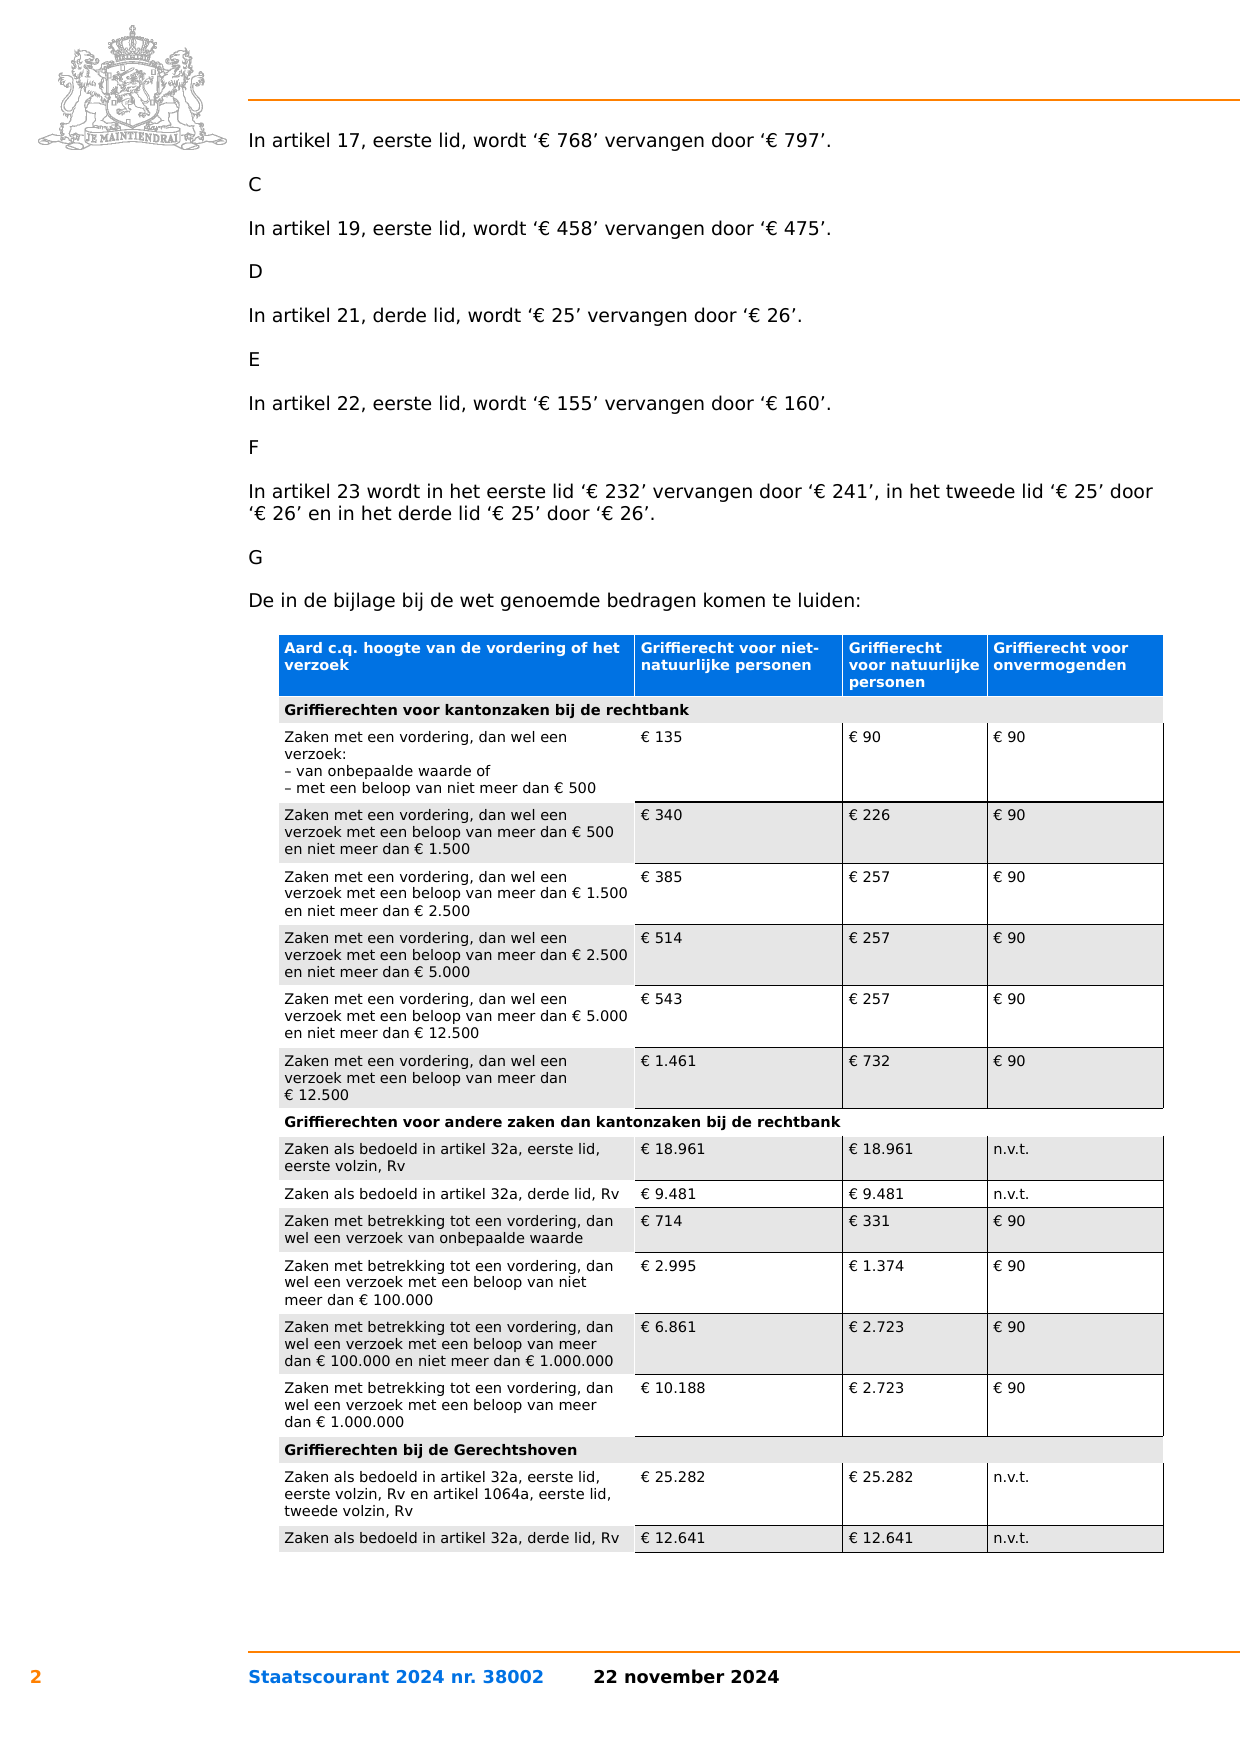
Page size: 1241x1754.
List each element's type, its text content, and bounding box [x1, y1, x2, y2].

table_cell € 90 [988, 864, 1163, 924]
table_cell Zaken met een vordering, dan wel een verzoek: – van onbepaalde waarde of – met een beloop van niet meer dan € 500 [279, 724, 634, 801]
table_cell € 226 [843, 803, 987, 863]
picture [38, 25, 227, 150]
table_cell Zaken als bedoeld in artikel 32a, derde lid, Rv [279, 1526, 634, 1552]
text In artikel 19, eerste lid, wordt ‘€ 458’ vervangen door ‘€ 475’. [248, 218, 1163, 239]
table_cell € 90 [988, 925, 1163, 985]
table_cell € 90 [843, 724, 987, 801]
table_cell n.v.t. [988, 1526, 1163, 1552]
table_cell € 385 [635, 864, 842, 924]
table_cell Zaken als bedoeld in artikel 32a, derde lid, Rv [279, 1181, 634, 1207]
table_cell Zaken met een vordering, dan wel een verzoek met een beloop van meer dan € 1.500 en niet meer dan € 2.500 [279, 864, 634, 924]
table_cell n.v.t. [988, 1137, 1163, 1180]
table_header Aard c.q. hoogte van de vordering of het verzoek [279, 635, 634, 696]
table_cell Zaken met betrekking tot een vordering, dan wel een verzoek met een beloop van meer dan € 1.000.000 [279, 1375, 634, 1436]
table_header Griffierecht voor natuurlijke personen [843, 635, 987, 696]
table_cell € 18.961 [843, 1137, 987, 1180]
table_cell n.v.t. [988, 1464, 1163, 1524]
table_cell € 90 [988, 1314, 1163, 1374]
text De in de bijlage bij de wet genoemde bedragen komen te luiden: [248, 590, 1163, 612]
table_cell € 90 [988, 1208, 1163, 1252]
text E [248, 349, 1163, 371]
table_cell € 12.641 [635, 1526, 842, 1552]
table_cell € 9.481 [635, 1181, 842, 1207]
table_cell n.v.t. [988, 1181, 1163, 1207]
table_cell Griffierechten voor kantonzaken bij de rechtbank [279, 697, 1163, 723]
table_cell Zaken met een vordering, dan wel een verzoek met een beloop van meer dan € 500 en niet meer dan € 1.500 [279, 803, 634, 863]
table_cell € 1.374 [843, 1253, 987, 1313]
table_cell € 2.995 [635, 1253, 842, 1313]
text In artikel 22, eerste lid, wordt ‘€ 155’ vervangen door ‘€ 160’. [248, 393, 1163, 415]
table_header Griffierecht voor onvermogenden [988, 635, 1163, 696]
table_cell Zaken met een vordering, dan wel een verzoek met een beloop van meer dan € 2.500 en niet meer dan € 5.000 [279, 925, 634, 985]
text In artikel 21, derde lid, wordt ‘€ 25’ vervangen door ‘€ 26’. [248, 305, 1163, 327]
table_cell Griffierechten voor andere zaken dan kantonzaken bij de rechtbank [279, 1109, 1163, 1136]
table_cell € 90 [988, 986, 1163, 1047]
table_cell € 257 [843, 864, 987, 924]
table_cell € 10.188 [635, 1375, 842, 1436]
table_cell € 6.861 [635, 1314, 842, 1374]
table_cell € 257 [843, 925, 987, 985]
text F [248, 437, 1163, 459]
table_cell € 714 [635, 1208, 842, 1252]
text G [248, 547, 1163, 568]
table_cell € 12.641 [843, 1526, 987, 1552]
table_cell € 90 [988, 1375, 1163, 1436]
table_cell € 257 [843, 986, 987, 1047]
table_cell € 543 [635, 986, 842, 1047]
table_cell € 1.461 [635, 1048, 842, 1108]
table_header Griffierecht voor niet-natuurlijke personen [635, 635, 842, 696]
table_cell Zaken met betrekking tot een vordering, dan wel een verzoek met een beloop van niet meer dan € 100.000 [279, 1253, 634, 1313]
table_cell € 25.282 [843, 1464, 987, 1524]
table_cell € 135 [635, 724, 842, 801]
table_cell € 2.723 [843, 1314, 987, 1374]
table_cell € 90 [988, 1048, 1163, 1108]
table_cell € 9.481 [843, 1181, 987, 1207]
table_cell Zaken met betrekking tot een vordering, dan wel een verzoek met een beloop van meer dan € 100.000 en niet meer dan € 1.000.000 [279, 1314, 634, 1374]
text In artikel 17, eerste lid, wordt ‘€ 768’ vervangen door ‘€ 797’. [248, 130, 1163, 152]
text In artikel 23 wordt in het eerste lid ‘€ 232’ vervangen door ‘€ 241’, in het tweede lid ‘€ 25’ door ‘€ 26’ en in het derde lid ‘€ 25’ door ‘€ 26’. [248, 481, 1163, 525]
table_cell Zaken met een vordering, dan wel een verzoek met een beloop van meer dan € 5.000 en niet meer dan € 12.500 [279, 986, 634, 1047]
table_cell € 90 [988, 724, 1163, 801]
text D [248, 261, 1163, 283]
table_cell € 90 [988, 803, 1163, 863]
table_cell € 90 [988, 1253, 1163, 1313]
table_cell Zaken als bedoeld in artikel 32a, eerste lid, eerste volzin, Rv [279, 1137, 634, 1180]
table_cell Griffierechten bij de Gerechtshoven [279, 1437, 1163, 1463]
table_cell € 331 [843, 1208, 987, 1252]
table_cell € 732 [843, 1048, 987, 1108]
table_cell € 340 [635, 803, 842, 863]
table_cell € 2.723 [843, 1375, 987, 1436]
table_cell € 514 [635, 925, 842, 985]
table_cell Zaken met een vordering, dan wel een verzoek met een beloop van meer dan € 12.500 [279, 1048, 634, 1108]
table_cell € 18.961 [635, 1137, 842, 1180]
table_cell € 25.282 [635, 1464, 842, 1524]
table_cell Zaken als bedoeld in artikel 32a, eerste lid, eerste volzin, Rv en artikel 1064a, eerste lid, tweede volzin, Rv [279, 1464, 634, 1524]
table_cell Zaken met betrekking tot een vordering, dan wel een verzoek van onbepaalde waarde [279, 1208, 634, 1252]
text C [248, 174, 1163, 196]
